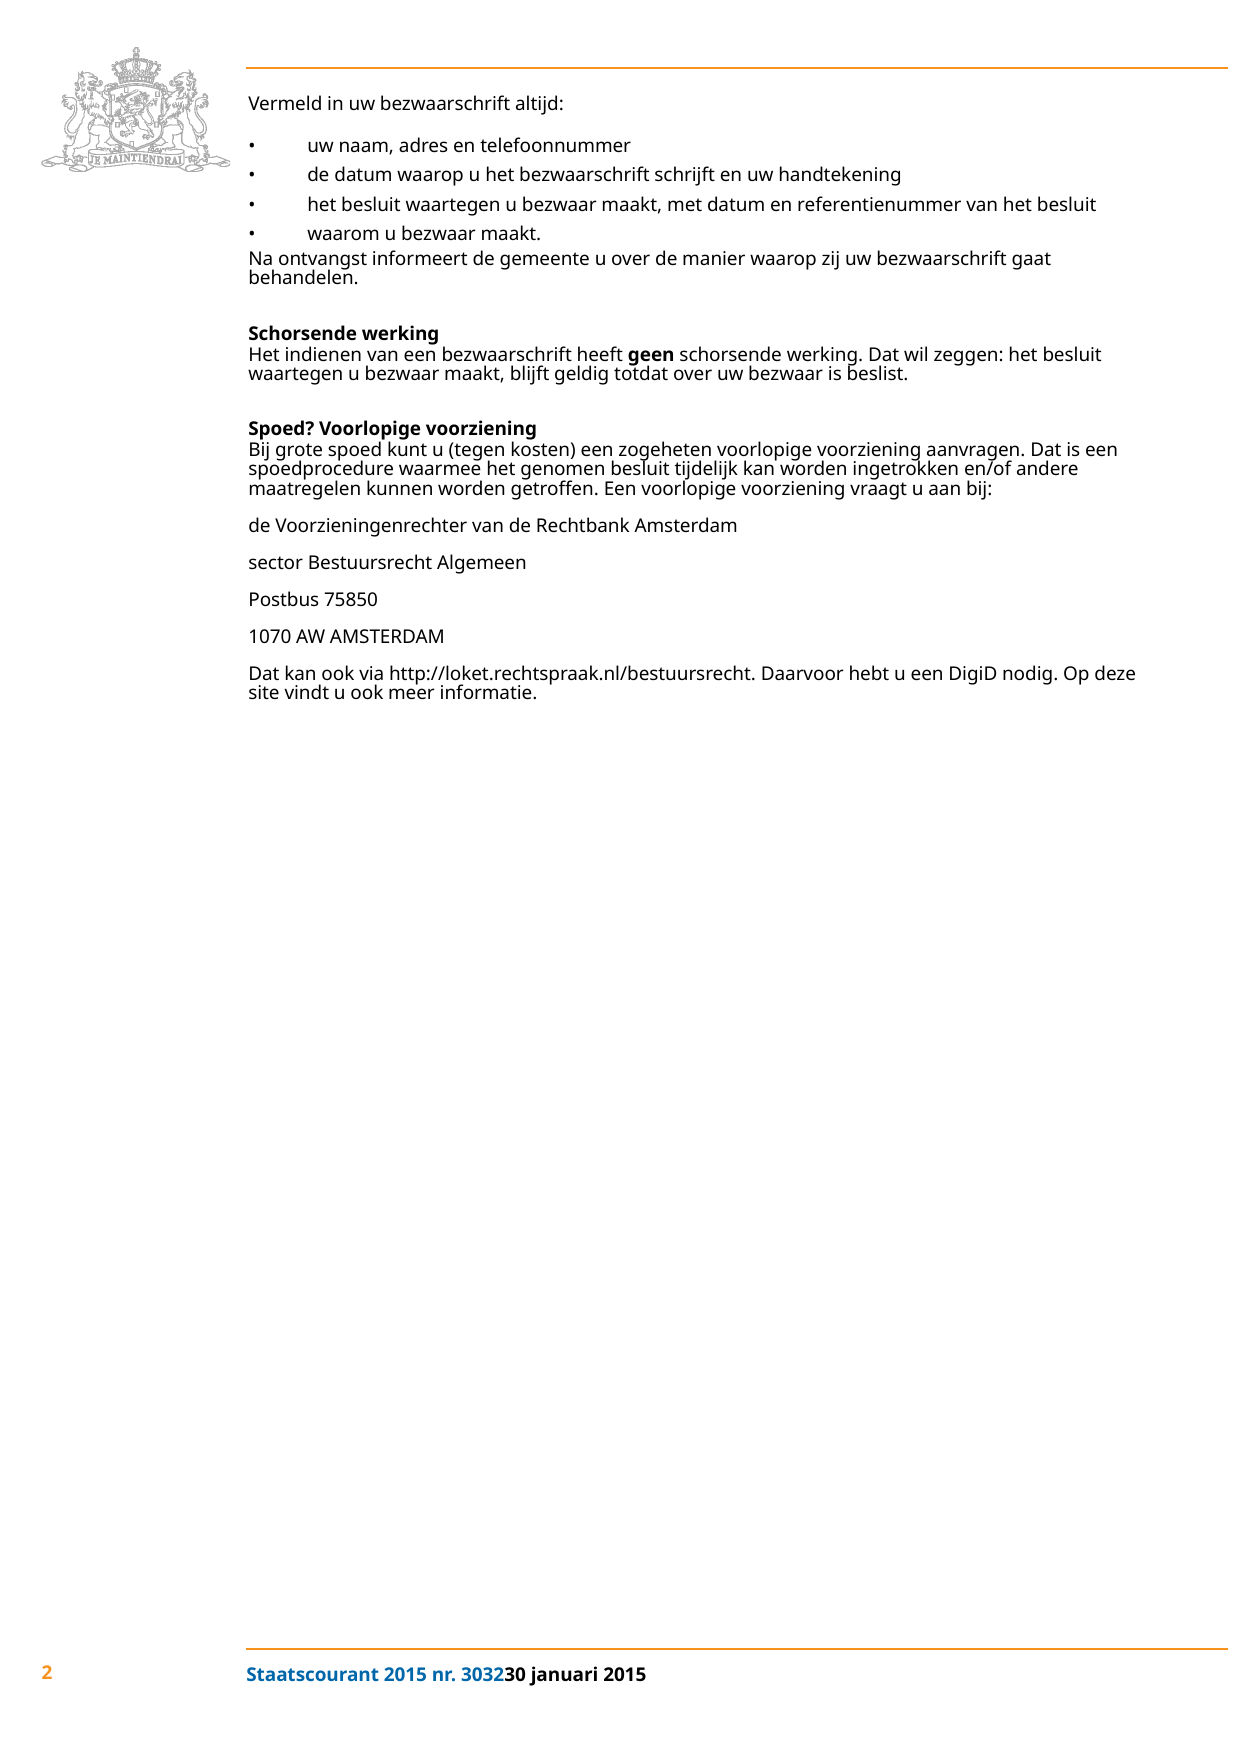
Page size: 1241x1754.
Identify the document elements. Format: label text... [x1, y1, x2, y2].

list het besluit waartegen u bezwaar maakt, met datum en referentienummer van het besluit [248, 191, 1152, 217]
text Postbus 75850 [248, 591, 1152, 610]
text Vermeld in uw bezwaarschrift altijd: [248, 95, 1152, 114]
text sector Bestuursrecht Algemeen [248, 554, 1152, 573]
text Spoed? Voorlopige voorziening [248, 415, 1152, 441]
list waarom u bezwaar maakt. [248, 221, 1152, 246]
text de Voorzieningenrechter van de Rechtbank Amsterdam [248, 517, 1152, 536]
picture [41, 47, 231, 172]
list de datum waarop u het bezwaarschrift schrijft en uw handtekening [248, 161, 1152, 187]
text Schorsende werking [248, 320, 1152, 346]
list uw naam, adres en telefoonnummer [248, 132, 1152, 157]
text 1070 AW AMSTERDAM [248, 628, 1152, 647]
text Bij grote spoed kunt u (tegen kosten) een zogeheten voorlopige voorziening aanvragen. Dat is een spoedprocedure waarmee het genomen besluit tijdelijk kan worden ingetrokken en/of andere maatregelen kunnen worden getroffen. Een voorlopige voorziening vraagt u aan bij: [248, 441, 1152, 499]
text Het indienen van een bezwaarschrift heeft geen schorsende werking. Dat wil zeggen: het besluit waartegen u bezwaar maakt, blijft geldig totdat over uw bezwaar is beslist. [248, 346, 1152, 384]
text Dat kan ook via http://loket.rechtspraak.nl/bestuursrecht. Daarvoor hebt u een DigiD nodig. Op deze site vindt u ook meer informatie. [248, 664, 1152, 703]
text Na ontvangst informeert de gemeente u over de manier waarop zij uw bezwaarschrift gaat behandelen. [248, 250, 1152, 289]
